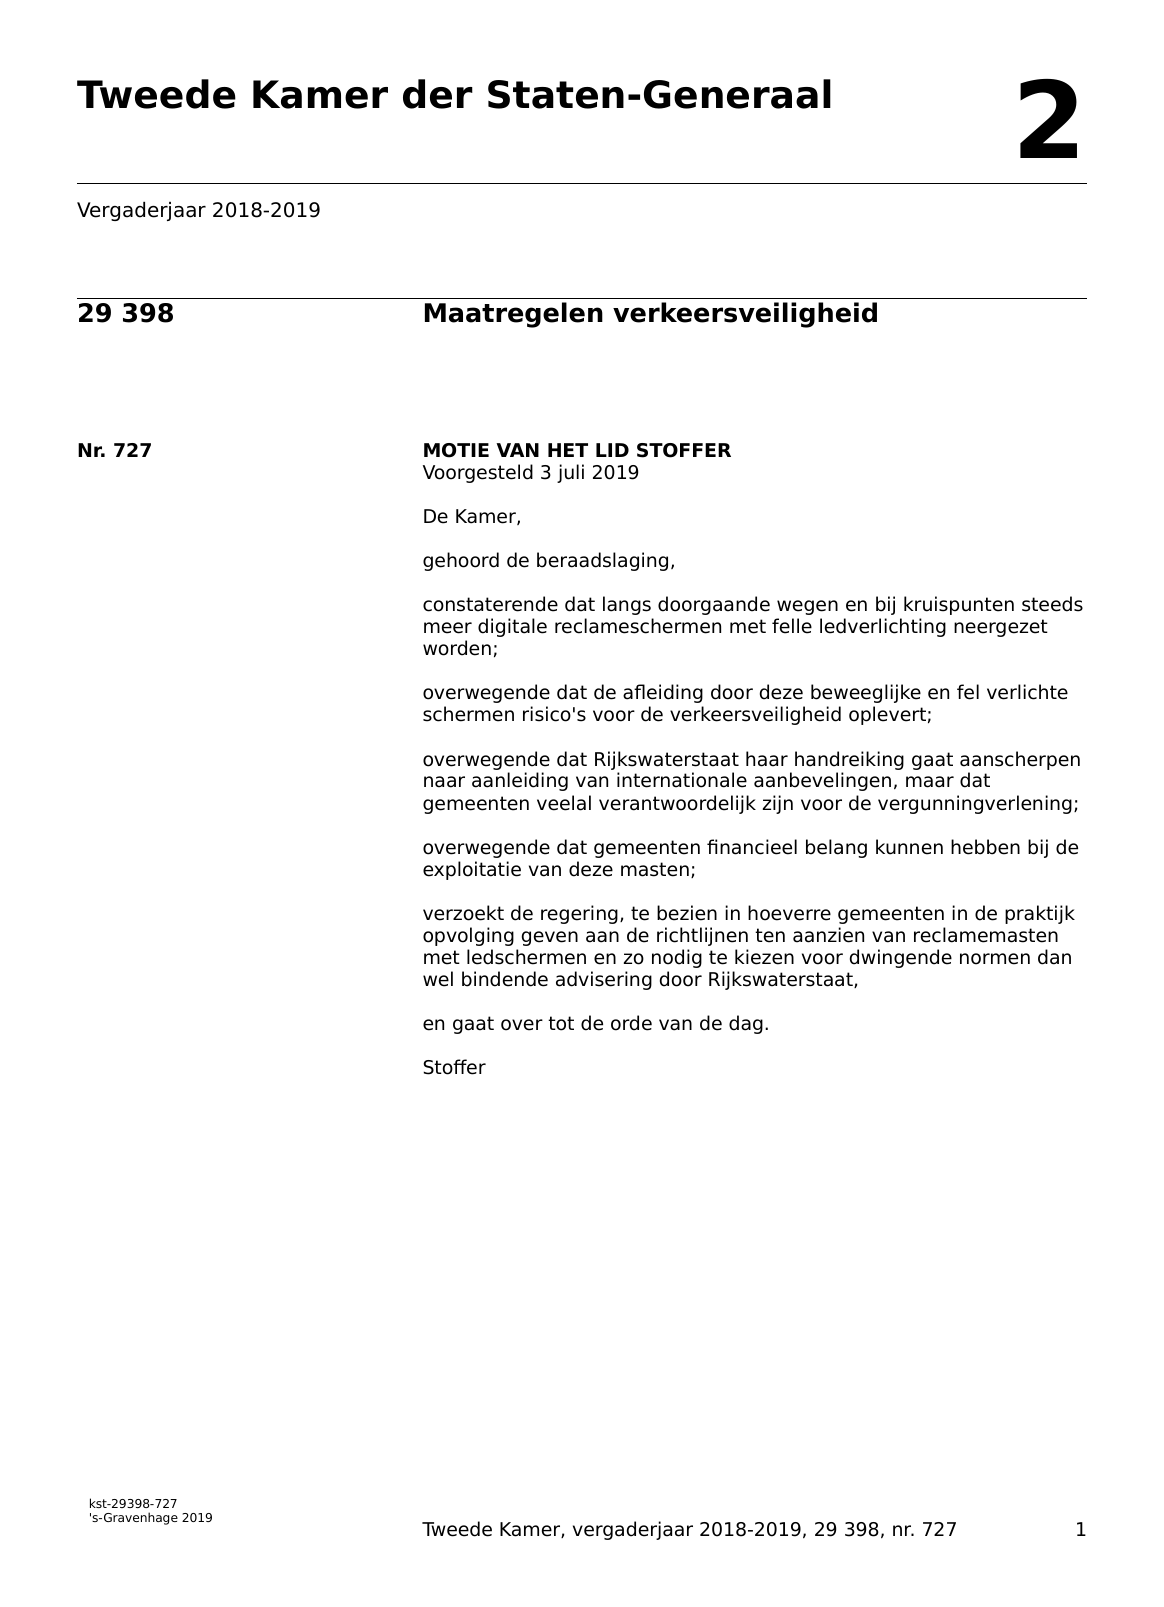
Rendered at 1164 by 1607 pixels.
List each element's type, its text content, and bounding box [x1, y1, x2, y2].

subtitle 29 398 Maatregelen verkeersveiligheid [77, 299, 1087, 329]
table_cell Vergaderjaar 2018-2019 [77, 184, 1087, 298]
text overwegende dat de afleiding door deze beweeglijke en fel verlichte schermen risico's voor de verkeersveiligheid oplevert; [422, 682, 1087, 726]
text De Kamer, [422, 506, 1087, 528]
text en gaat over tot de orde van de dag. [422, 1013, 1087, 1035]
table_header Tweede Kamer der Staten-Generaal [77, 59, 886, 183]
text gehoord de beraadslaging, [422, 550, 1087, 572]
text overwegende dat Rijkswaterstaat haar handreiking gaat aanscherpen naar aanleiding van internationale aanbevelingen, maar dat gemeenten veelal verantwoordelijk zijn voor de vergunningverlening; [422, 748, 1087, 814]
table_header 2 [886, 59, 1087, 183]
text 's-Gravenhage 2019 [88, 1511, 323, 1525]
text Stoffer [422, 1057, 1087, 1079]
text verzoekt de regering, te bezien in hoeverre gemeenten in de praktijk opvolging geven aan de richtlijnen ten aanzien van reclamemasten met ledschermen en zo nodig te kiezen voor dwingende normen dan wel bindende advisering door Rijkswaterstaat, [422, 903, 1087, 991]
text overwegende dat gemeenten financieel belang kunnen hebben bij de exploitatie van deze masten; [422, 837, 1087, 881]
text Voorgesteld 3 juli 2019 [422, 462, 1087, 484]
subtitle Nr. 727 MOTIE VAN HET LID STOFFER [77, 440, 1087, 462]
text kst-29398-727 [88, 1497, 323, 1511]
text constaterende dat langs doorgaande wegen en bij kruispunten steeds meer digitale reclameschermen met felle ledverlichting neergezet worden; [422, 594, 1087, 660]
